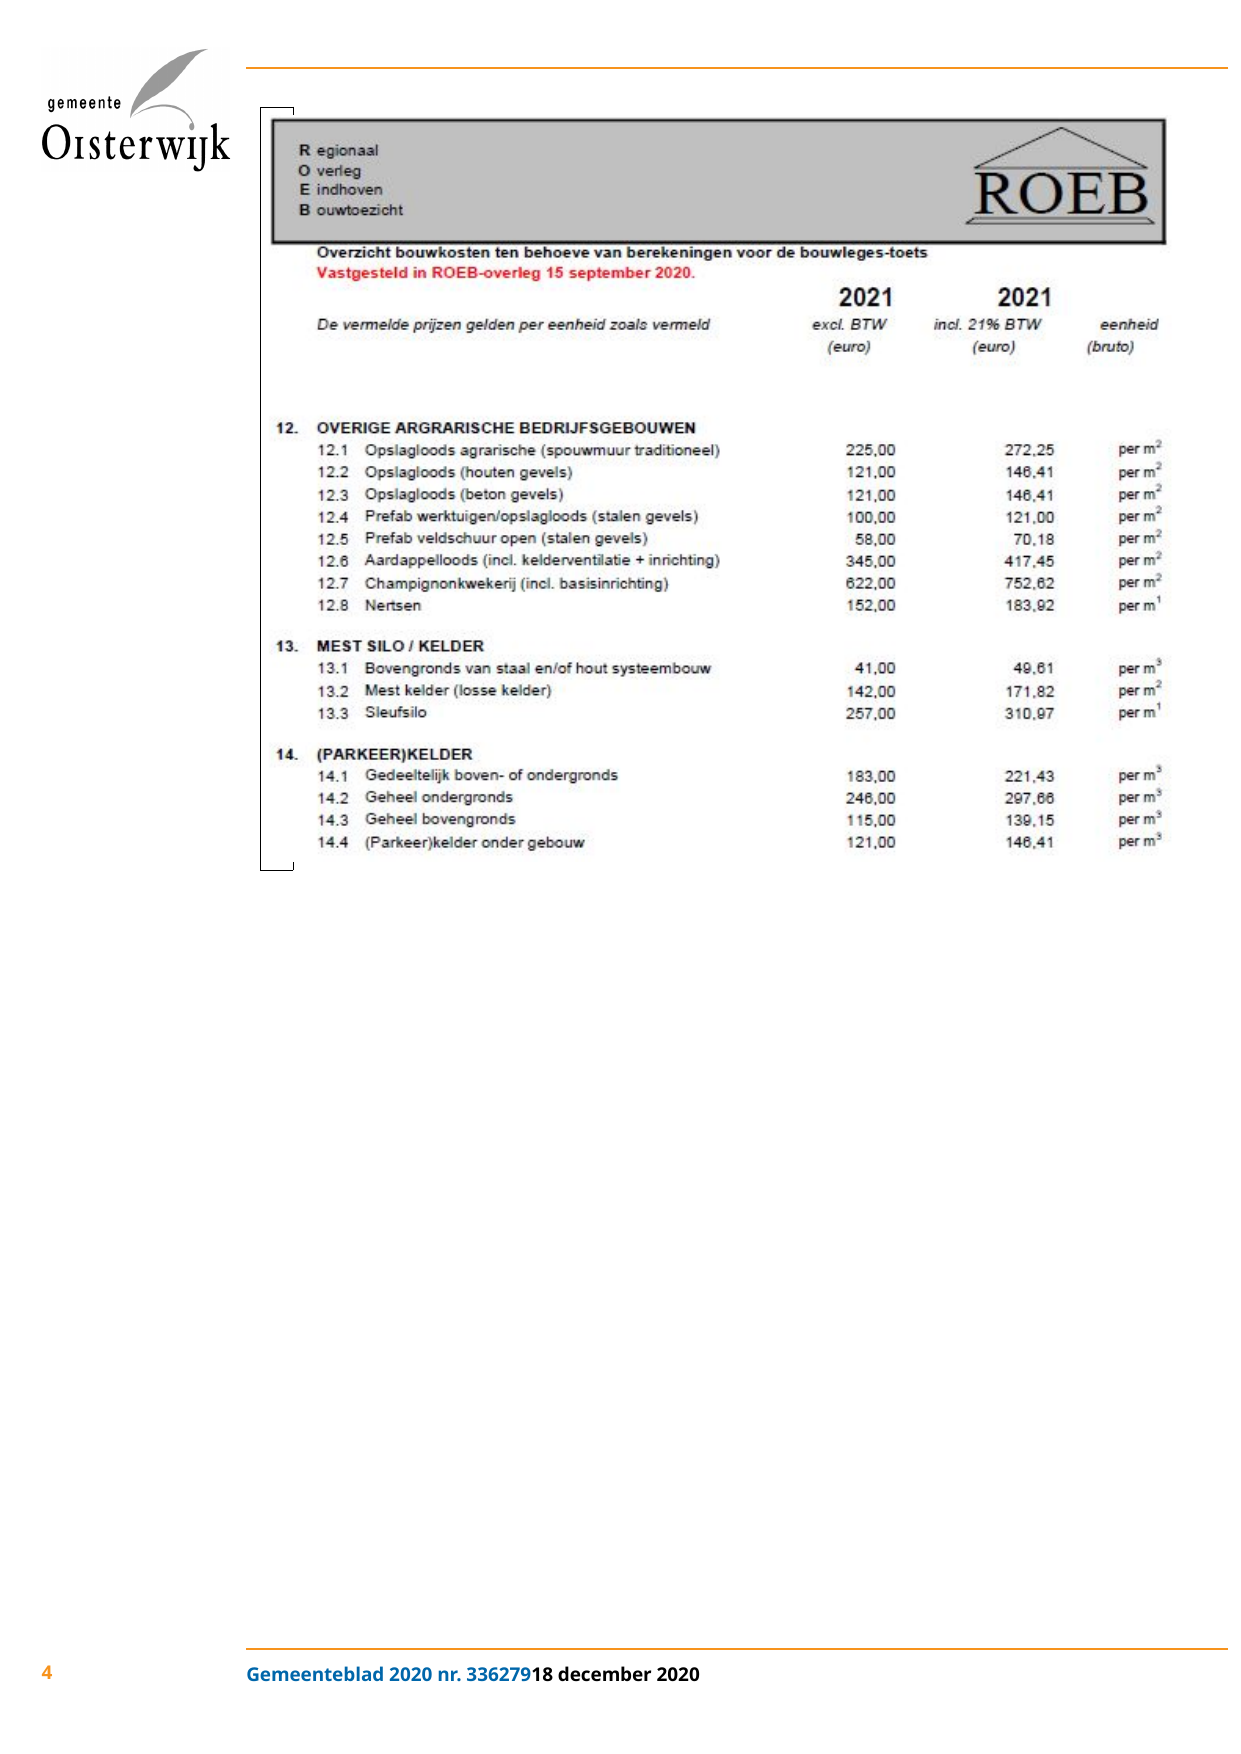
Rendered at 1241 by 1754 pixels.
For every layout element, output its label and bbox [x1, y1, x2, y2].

picture [268, 115, 1173, 862]
picture [41, 47, 231, 172]
